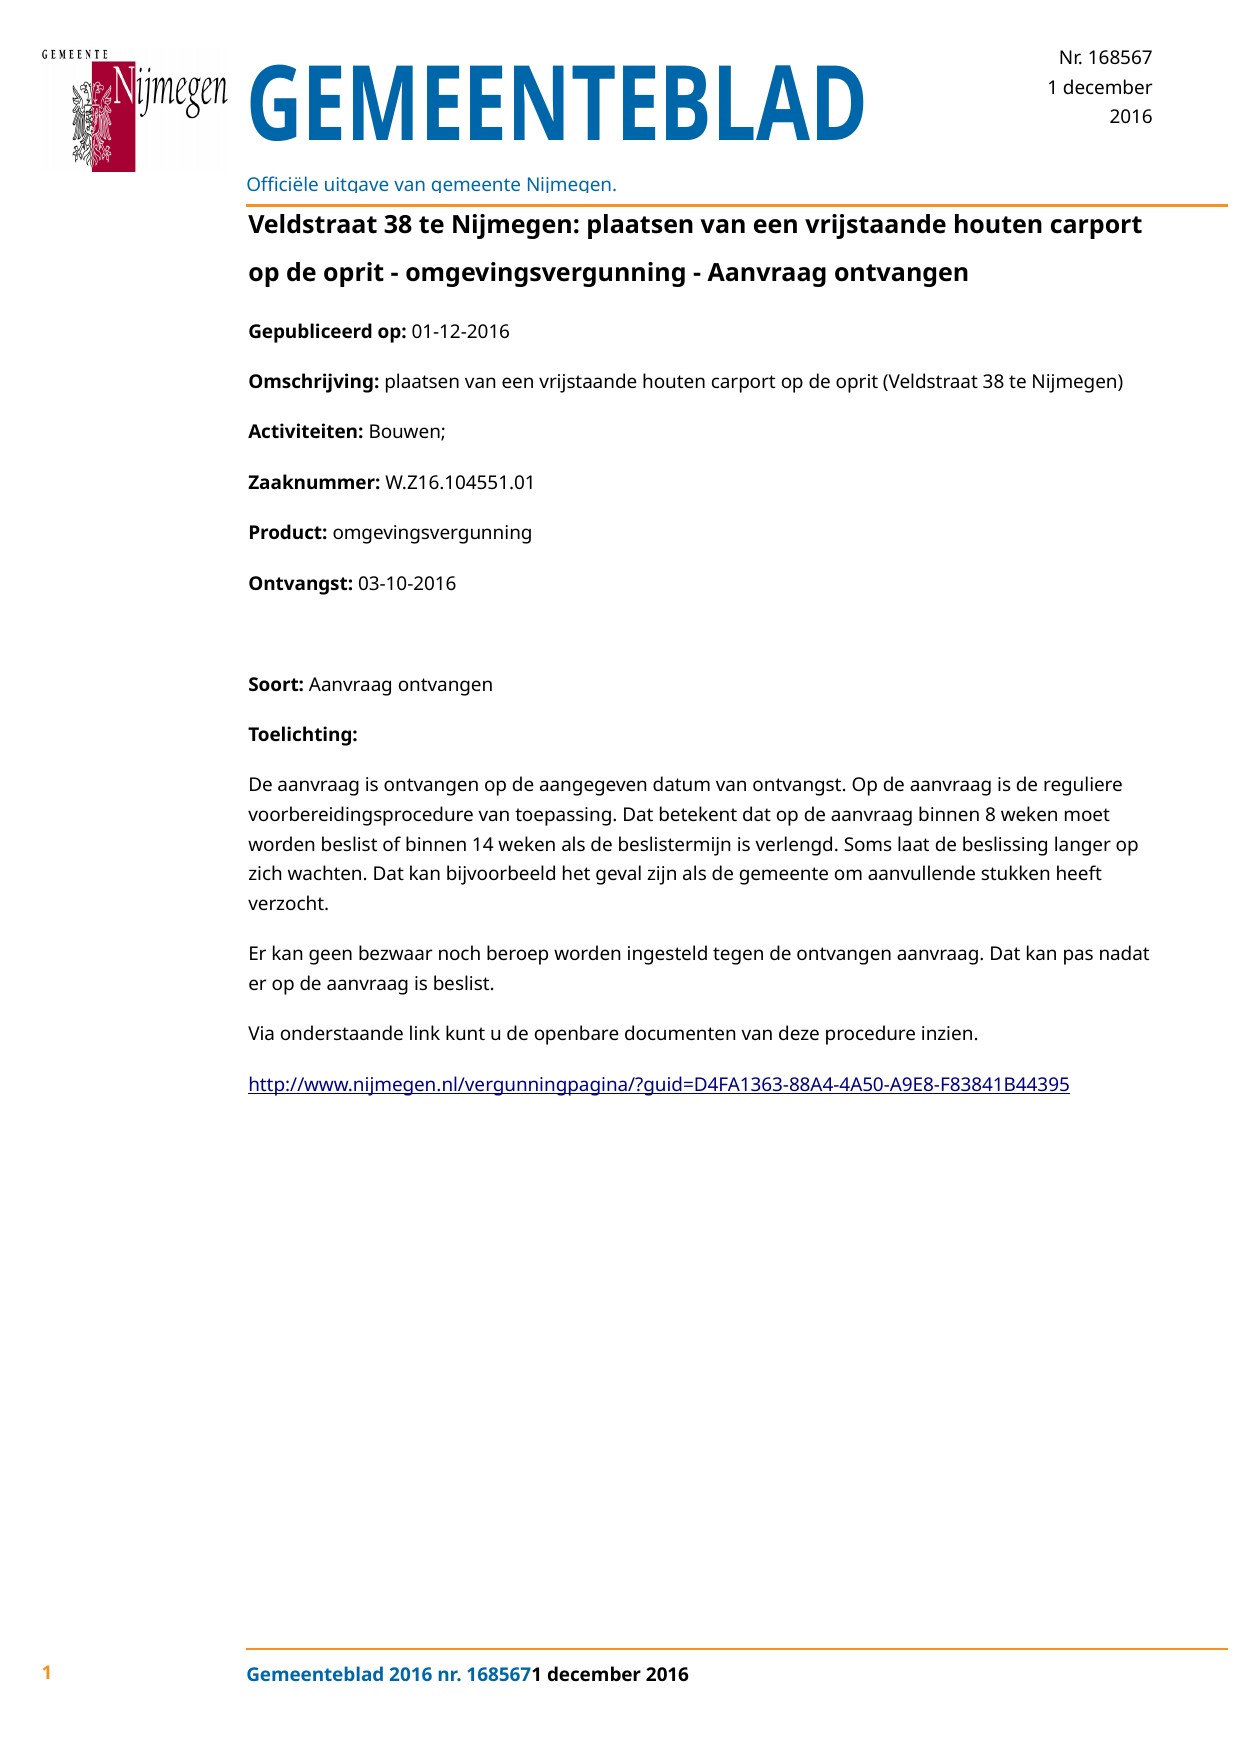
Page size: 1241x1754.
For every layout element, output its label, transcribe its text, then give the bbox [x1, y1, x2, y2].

text Activiteiten: Bouwen; [248, 419, 1152, 444]
text Via onderstaande link kunt u de openbare documenten van deze procedure inzien. [248, 1020, 1152, 1046]
picture [41, 47, 231, 172]
text Zaaknummer: W.Z16.104551.01 [248, 469, 1152, 495]
text Veldstraat 38 te Nijmegen: plaatsen van een vrijstaande houten carport op de oprit - omgevingsvergunning - Aanvraag ontvangen [248, 207, 1152, 288]
text Omschrijving: plaatsen van een vrijstaande houten carport op de oprit (Veldstraat 38 te Nijmegen) [248, 368, 1152, 394]
text Product: omgevingsvergunning [248, 519, 1152, 545]
text Toelichting: [248, 721, 1152, 747]
text Gepubliceerd op: 01-12-2016 [248, 318, 1152, 344]
text Er kan geen bezwaar noch beroep worden ingesteld tegen de ontvangen aanvraag. Dat kan pas nadat er op de aanvraag is beslist. [248, 940, 1152, 996]
text http://www.nijmegen.nl/vergunningpagina/?guid=D4FA1363-88A4-4A50-A9E8-F83841B44395 [248, 1071, 1152, 1097]
text Soort: Aanvraag ontvangen [248, 671, 1152, 697]
text De aanvraag is ontvangen op de aangegeven datum van ontvangst. Op de aanvraag is de reguliere voorbereidingsprocedure van toepassing. Dat betekent dat op de aanvraag binnen 8 weken moet worden beslist of binnen 14 weken als de beslistermijn is verlengd. Soms laat de beslissing langer op zich wachten. Dat kan bijvoorbeeld het geval zijn als de gemeente om aanvullende stukken heeft verzocht. [248, 772, 1152, 916]
text Ontvangst: 03-10-2016 [248, 570, 1152, 596]
